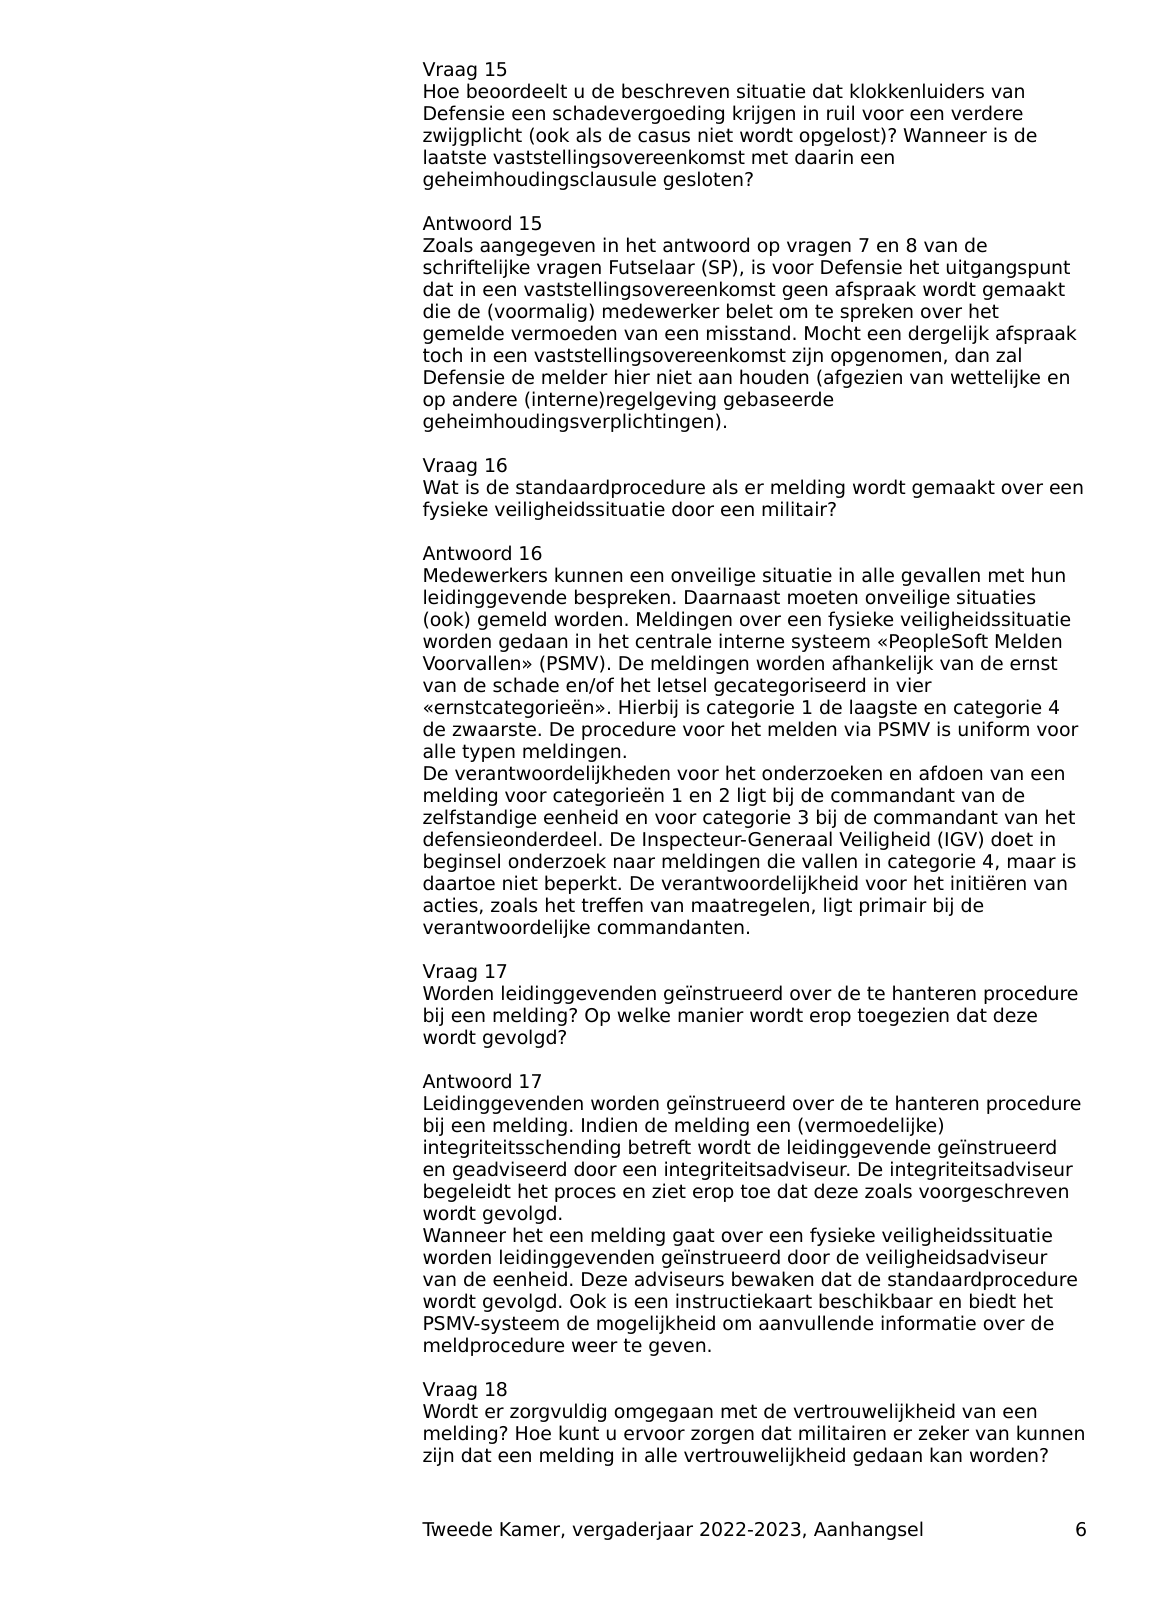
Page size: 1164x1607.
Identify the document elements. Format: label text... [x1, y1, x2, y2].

text Vraag 17 [422, 961, 1087, 983]
text Antwoord 16 [422, 543, 1087, 565]
text Antwoord 17 [422, 1071, 1087, 1093]
text Hoe beoordeelt u de beschreven situatie dat klokkenluiders van Defensie een schadevergoeding krijgen in ruil voor een verdere zwijgplicht (ook als de casus niet wordt opgelost)? Wanneer is de laatste vaststellingsovereenkomst met daarin een geheimhoudingsclausule gesloten? [422, 81, 1087, 191]
text Worden leidinggevenden geïnstrueerd over de te hanteren procedure bij een melding? Op welke manier wordt erop toegezien dat deze wordt gevolgd? [422, 983, 1087, 1049]
text Wanneer het een melding gaat over een fysieke veiligheidssituatie worden leidinggevenden geïnstrueerd door de veiligheidsadviseur van de eenheid. Deze adviseurs bewaken dat de standaardprocedure wordt gevolgd. Ook is een instructiekaart beschikbaar en biedt het PSMV-systeem de mogelijkheid om aanvullende informatie over de meldprocedure weer te geven. [422, 1225, 1087, 1357]
text Wat is de standaardprocedure als er melding wordt gemaakt over een fysieke veiligheidssituatie door een militair? [422, 477, 1087, 521]
text Vraag 18 [422, 1379, 1087, 1401]
text Vraag 15 [422, 59, 1087, 81]
text Zoals aangegeven in het antwoord op vragen 7 en 8 van de schriftelijke vragen Futselaar (SP), is voor Defensie het uitgangspunt dat in een vaststellingsovereenkomst geen afspraak wordt gemaakt die de (voormalig) medewerker belet om te spreken over het gemelde vermoeden van een misstand. Mocht een dergelijk afspraak toch in een vaststellingsovereenkomst zijn opgenomen, dan zal Defensie de melder hier niet aan houden (afgezien van wettelijke en op andere (interne)regelgeving gebaseerde geheimhoudingsverplichtingen). [422, 235, 1087, 433]
text Vraag 16 [422, 455, 1087, 477]
text Leidinggevenden worden geïnstrueerd over de te hanteren procedure bij een melding. Indien de melding een (vermoedelijke) integriteitsschending betreft wordt de leidinggevende geïnstrueerd en geadviseerd door een integriteitsadviseur. De integriteitsadviseur begeleidt het proces en ziet erop toe dat deze zoals voorgeschreven wordt gevolgd. [422, 1093, 1087, 1225]
text Wordt er zorgvuldig omgegaan met de vertrouwelijkheid van een melding? Hoe kunt u ervoor zorgen dat militairen er zeker van kunnen zijn dat een melding in alle vertrouwelijkheid gedaan kan worden? [422, 1401, 1087, 1467]
text Medewerkers kunnen een onveilige situatie in alle gevallen met hun leidinggevende bespreken. Daarnaast moeten onveilige situaties (ook) gemeld worden. Meldingen over een fysieke veiligheidssituatie worden gedaan in het centrale interne systeem «PeopleSoft Melden Voorvallen» (PSMV). De meldingen worden afhankelijk van de ernst van de schade en/of het letsel gecategoriseerd in vier «ernstcategorieën». Hierbij is categorie 1 de laagste en categorie 4 de zwaarste. De procedure voor het melden via PSMV is uniform voor alle typen meldingen. [422, 565, 1087, 763]
text De verantwoordelijkheden voor het onderzoeken en afdoen van een melding voor categorieën 1 en 2 ligt bij de commandant van de zelfstandige eenheid en voor categorie 3 bij de commandant van het defensieonderdeel. De Inspecteur-Generaal Veiligheid (IGV) doet in beginsel onderzoek naar meldingen die vallen in categorie 4, maar is daartoe niet beperkt. De verantwoordelijkheid voor het initiëren van acties, zoals het treffen van maatregelen, ligt primair bij de verantwoordelijke commandanten. [422, 763, 1087, 939]
text Antwoord 15 [422, 213, 1087, 235]
